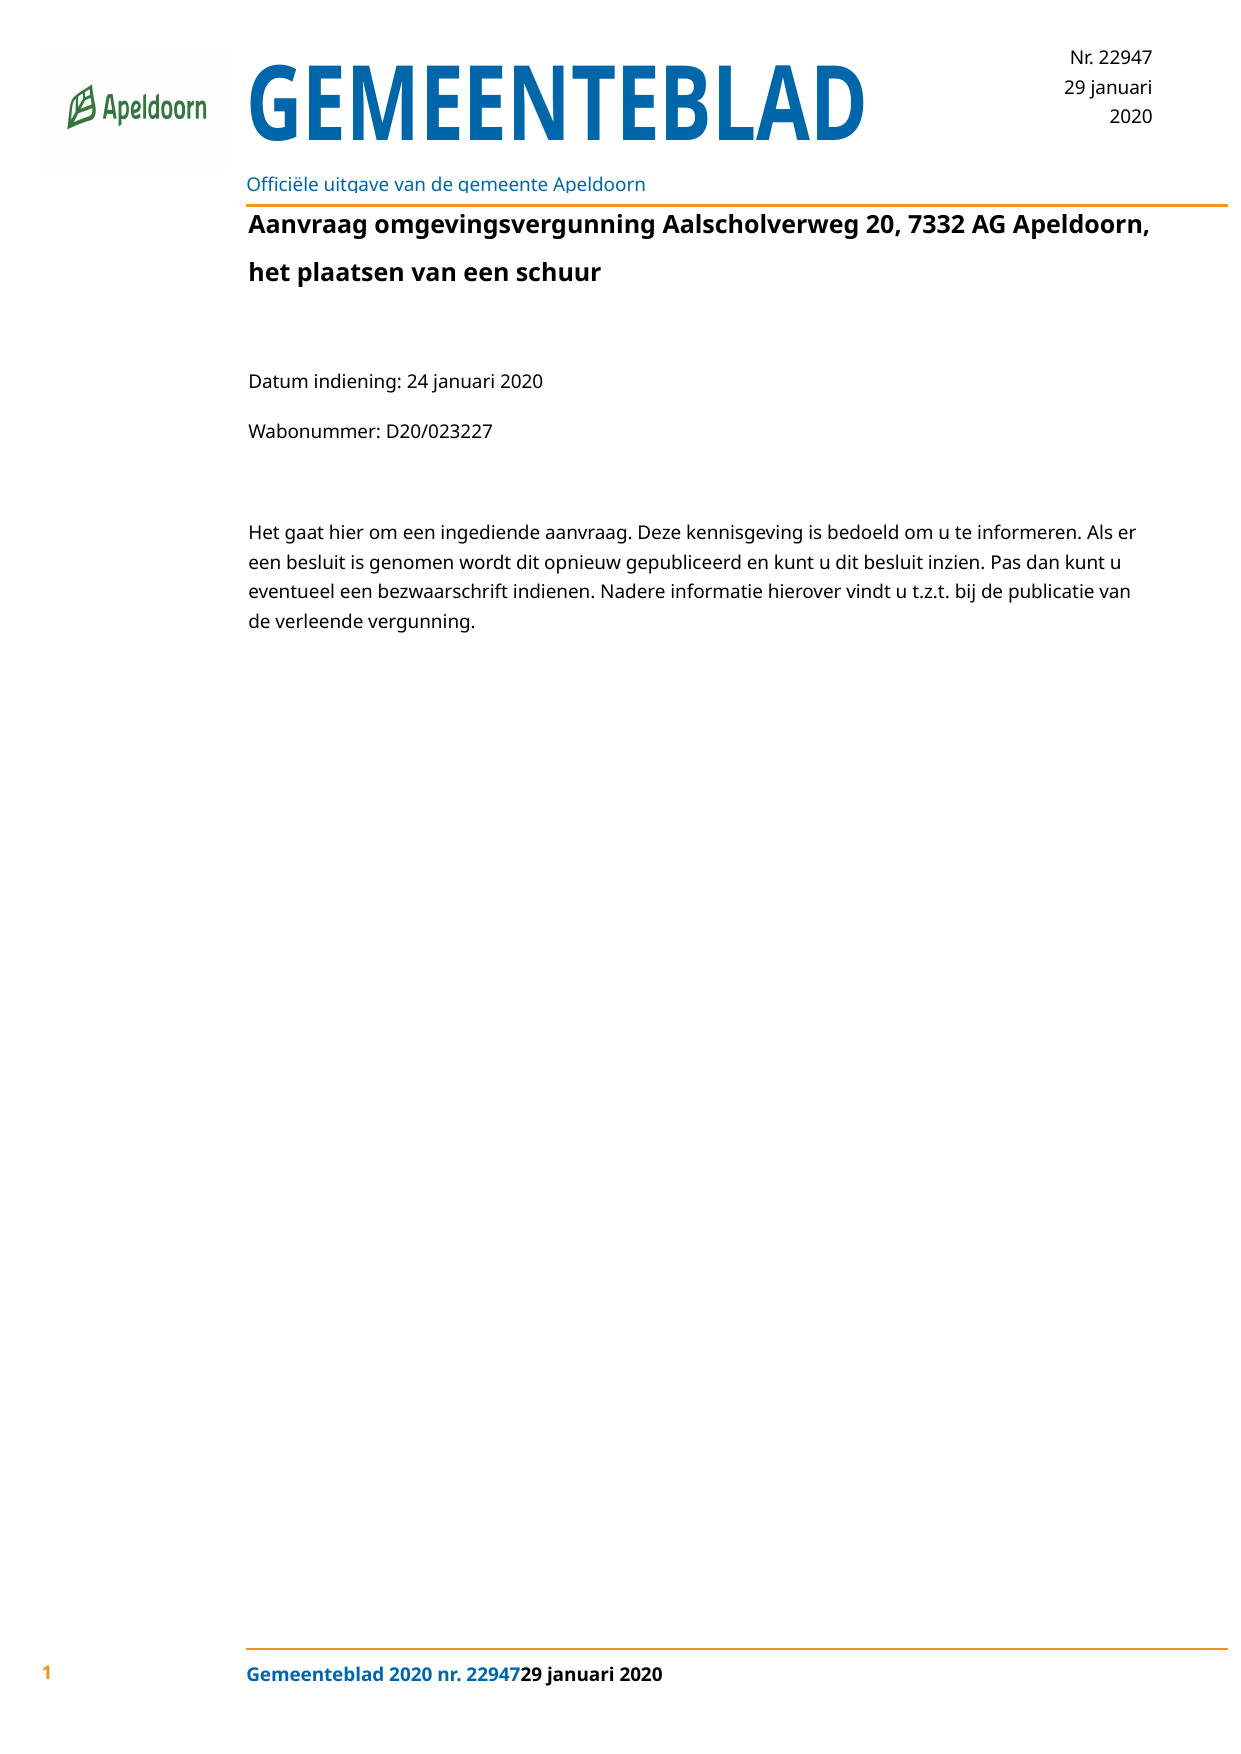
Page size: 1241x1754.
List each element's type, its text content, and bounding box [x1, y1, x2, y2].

text Aanvraag omgevingsvergunning Aalscholverweg 20, 7332 AG Apeldoorn, het plaatsen van een schuur [248, 207, 1152, 288]
text Wabonummer: D20/023227 [248, 419, 1152, 444]
text Datum indiening: 24 januari 2020 [248, 368, 1152, 394]
text Het gaat hier om een ingediende aanvraag. Deze kennisgeving is bedoeld om u te informeren. Als er een besluit is genomen wordt dit opnieuw gepubliceerd en kunt u dit besluit inzien. Pas dan kunt u eventueel een bezwaarschrift indienen. Nadere informatie hierover vindt u t.z.t. bij de publicatie van de verleende vergunning. [248, 519, 1152, 634]
picture [41, 47, 231, 172]
